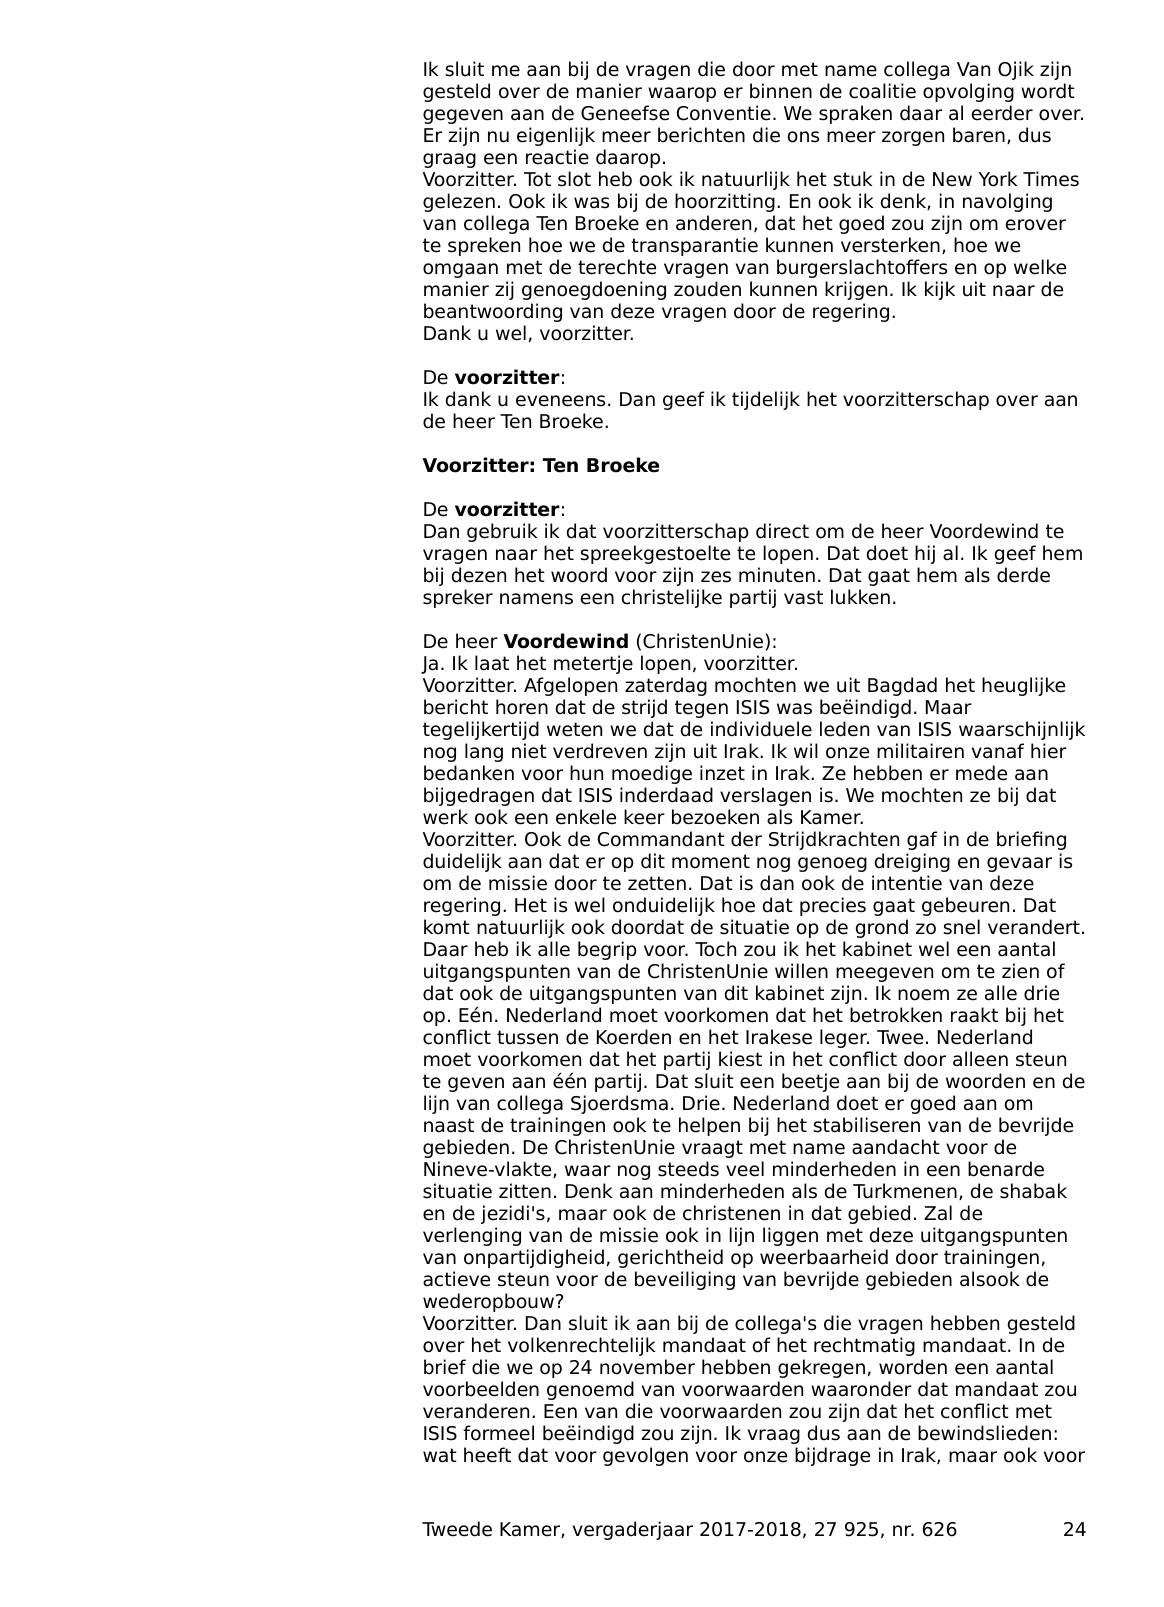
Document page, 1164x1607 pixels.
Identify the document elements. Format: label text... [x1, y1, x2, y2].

text Ik sluit me aan bij de vragen die door met name collega Van Ojik zijn gesteld over de manier waarop er binnen de coalitie opvolging wordt gegeven aan de Geneefse Conventie. We spraken daar al eerder over. Er zijn nu eigenlijk meer berichten die ons meer zorgen baren, dus graag een reactie daarop. [422, 59, 1087, 169]
text Voorzitter. Afgelopen zaterdag mochten we uit Bagdad het heuglijke bericht horen dat de strijd tegen ISIS was beëindigd. Maar tegelijkertijd weten we dat de individuele leden van ISIS waarschijnlijk nog lang niet verdreven zijn uit Irak. Ik wil onze militairen vanaf hier bedanken voor hun moedige inzet in Irak. Ze hebben er mede aan bijgedragen dat ISIS inderdaad verslagen is. We mochten ze bij dat werk ook een enkele keer bezoeken als Kamer. [422, 675, 1087, 829]
text Ik dank u eveneens. Dan geef ik tijdelijk het voorzitterschap over aan de heer Ten Broeke. [422, 389, 1087, 433]
text Dan gebruik ik dat voorzitterschap direct om de heer Voordewind te vragen naar het spreekgestoelte te lopen. Dat doet hij al. Ik geef hem bij dezen het woord voor zijn zes minuten. Dat gaat hem als derde spreker namens een christelijke partij vast lukken. [422, 521, 1087, 609]
text Dank u wel, voorzitter. [422, 323, 1087, 345]
text Voorzitter. Dan sluit ik aan bij de collega's die vragen hebben gesteld over het volkenrechtelijk mandaat of het rechtmatig mandaat. In de brief die we op 24 november hebben gekregen, worden een aantal voorbeelden genoemd van voorwaarden waaronder dat mandaat zou veranderen. Een van die voorwaarden zou zijn dat het conflict met ISIS formeel beëindigd zou zijn. Ik vraag dus aan de bewindslieden: wat heeft dat voor gevolgen voor onze bijdrage in Irak, maar ook voor [422, 1313, 1087, 1467]
text Voorzitter. Tot slot heb ook ik natuurlijk het stuk in de New York Times gelezen. Ook ik was bij de hoorzitting. En ook ik denk, in navolging van collega Ten Broeke en anderen, dat het goed zou zijn om erover te spreken hoe we de transparantie kunnen versterken, hoe we omgaan met de terechte vragen van burgerslachtoffers en op welke manier zij genoegdoening zouden kunnen krijgen. Ik kijk uit naar de beantwoording van deze vragen door de regering. [422, 169, 1087, 323]
text De voorzitter: [422, 367, 1087, 389]
text Ja. Ik laat het metertje lopen, voorzitter. [422, 653, 1087, 675]
subtitle Voorzitter: Ten Broeke [422, 455, 1087, 477]
text Voorzitter. Ook de Commandant der Strijdkrachten gaf in de briefing duidelijk aan dat er op dit moment nog genoeg dreiging en gevaar is om de missie door te zetten. Dat is dan ook de intentie van deze regering. Het is wel onduidelijk hoe dat precies gaat gebeuren. Dat komt natuurlijk ook doordat de situatie op de grond zo snel verandert. Daar heb ik alle begrip voor. Toch zou ik het kabinet wel een aantal uitgangspunten van de ChristenUnie willen meegeven om te zien of dat ook de uitgangspunten van dit kabinet zijn. Ik noem ze alle drie op. Eén. Nederland moet voorkomen dat het betrokken raakt bij het conflict tussen de Koerden en het Irakese leger. Twee. Nederland moet voorkomen dat het partij kiest in het conflict door alleen steun te geven aan één partij. Dat sluit een beetje aan bij de woorden en de lijn van collega Sjoerdsma. Drie. Nederland doet er goed aan om naast de trainingen ook te helpen bij het stabiliseren van de bevrijde gebieden. De ChristenUnie vraagt met name aandacht voor de Nineve-vlakte, waar nog steeds veel minderheden in een benarde situatie zitten. Denk aan minderheden als de Turkmenen, de shabak en de jezidi's, maar ook de christenen in dat gebied. Zal de verlenging van de missie ook in lijn liggen met deze uitgangspunten van onpartijdigheid, gerichtheid op weerbaarheid door trainingen, actieve steun voor de beveiliging van bevrijde gebieden alsook de wederopbouw? [422, 829, 1087, 1313]
text De heer Voordewind (ChristenUnie): [422, 631, 1087, 653]
text De voorzitter: [422, 499, 1087, 521]
